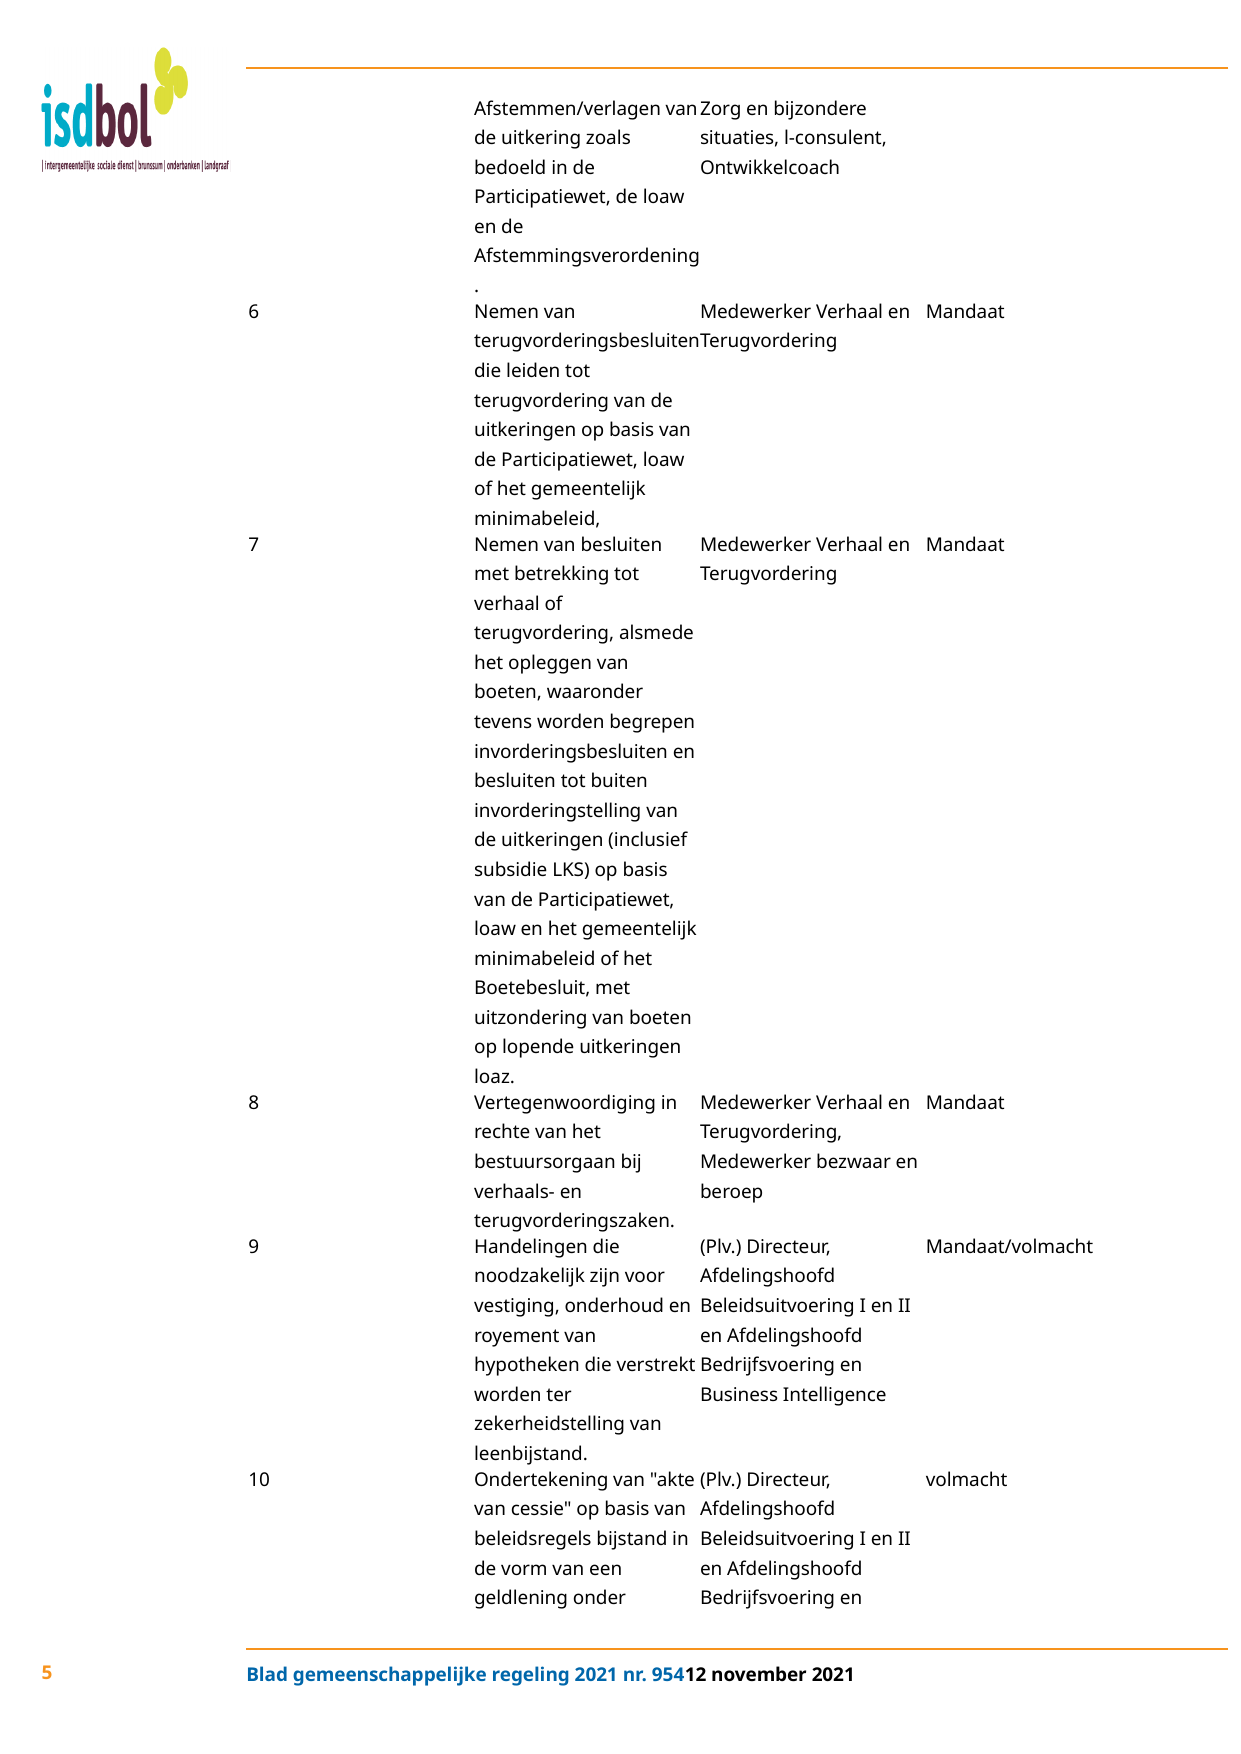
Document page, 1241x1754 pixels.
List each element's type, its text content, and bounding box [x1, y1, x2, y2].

table_cell Medewerker Verhaal en Terugvordering, Medewerker bezwaar en beroep [700, 1089, 926, 1233]
table_cell Mandaat [926, 531, 1152, 1089]
table_cell Vertegenwoordiging in rechte van het bestuursorgaan bij verhaals- en terugvorderingszaken. [474, 1089, 700, 1233]
table_cell (Plv.) Directeur, Afdelingshoofd Beleidsuitvoering I en II en Afdelingshoofd Bedrijfsvoering en [700, 1466, 926, 1610]
table_cell 6 [248, 298, 474, 531]
table_cell Nemen van besluiten met betrekking tot verhaal of terugvordering, alsmede het opleggen van boeten, waaronder tevens worden begrepen invorderingsbesluiten en besluiten tot buiten invorderingstelling van de uitkeringen (inclusief subsidie LKS) op basis van de Participatiewet, loaw en het gemeentelijk minimabeleid of het Boetebesluit, met uitzondering van boeten op lopende uitkeringen loaz. [474, 531, 700, 1089]
table_cell 7 [248, 531, 474, 1089]
table_cell (Plv.) Directeur, Afdelingshoofd Beleidsuitvoering I en II en Afdelingshoofd Bedrijfsvoering en Business Intelligence [700, 1233, 926, 1466]
table_cell Afstemmen/verlagen van de uitkering zoals bedoeld in de Participatiewet, de loaw en de Afstemmingsverordening. [474, 95, 700, 298]
table_cell volmacht [926, 1466, 1152, 1610]
table_cell Ondertekening van "akte van cessie" op basis van beleidsregels bijstand in de vorm van een geldlening onder [474, 1466, 700, 1610]
table_cell Mandaat [926, 298, 1152, 531]
table_cell Nemen van terugvorderingsbesluiten die leiden tot terugvordering van de uitkeringen op basis van de Participatiewet, loaw of het gemeentelijk minimabeleid, [474, 298, 700, 531]
table_cell Mandaat [926, 1089, 1152, 1233]
table_cell Zorg en bijzondere situaties, l-consulent, Ontwikkelcoach [700, 95, 926, 298]
table_cell Medewerker Verhaal en Terugvordering [700, 531, 926, 1089]
picture [41, 47, 231, 172]
table_cell 9 [248, 1233, 474, 1466]
table_cell 10 [248, 1466, 474, 1610]
table_cell Mandaat/volmacht [926, 1233, 1152, 1466]
table_cell 8 [248, 1089, 474, 1233]
table_cell [926, 95, 1152, 298]
table_cell Medewerker Verhaal en Terugvordering [700, 298, 926, 531]
table_cell [248, 95, 474, 298]
table_cell Handelingen die noodzakelijk zijn voor vestiging, onderhoud en royement van hypotheken die verstrekt worden ter zekerheidstelling van leenbijstand. [474, 1233, 700, 1466]
